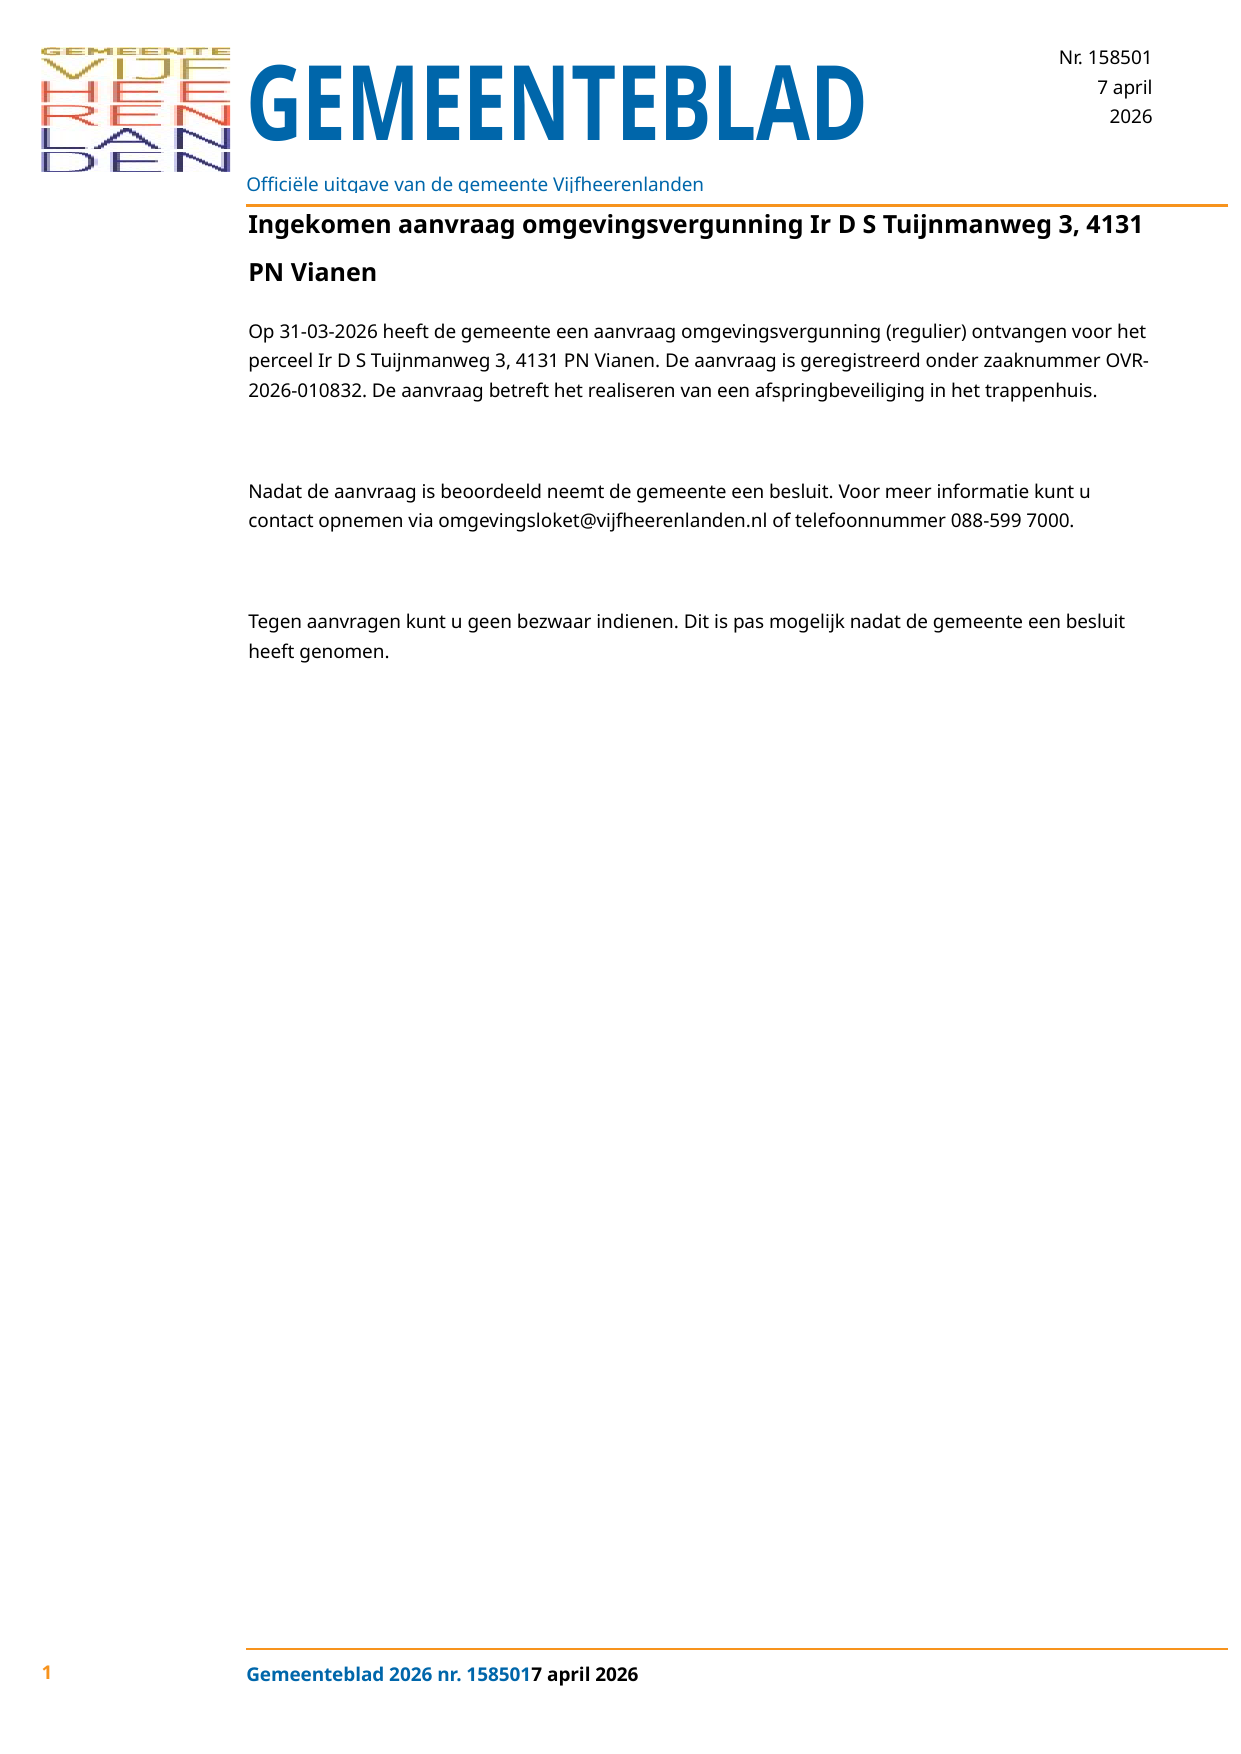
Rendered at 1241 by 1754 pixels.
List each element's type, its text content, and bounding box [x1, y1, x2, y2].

text Nadat de aanvraag is beoordeeld neemt de gemeente een besluit. Voor meer informatie kunt u contact opnemen via omgevingsloket@vijfheerenlanden.nl of telefoonnummer 088-599 7000. [248, 478, 1152, 533]
text Ingekomen aanvraag omgevingsvergunning Ir D S Tuijnmanweg 3, 4131 PN Vianen [248, 207, 1152, 288]
text Op 31-03-2026 heeft de gemeente een aanvraag omgevingsvergunning (regulier) ontvangen voor het perceel Ir D S Tuijnmanweg 3, 4131 PN Vianen. De aanvraag is geregistreerd onder zaaknummer OVR-2026-010832. De aanvraag betreft het realiseren van een afspringbeveiliging in het trappenhuis. [248, 318, 1152, 403]
text Tegen aanvragen kunt u geen bezwaar indienen. Dit is pas mogelijk nadat de gemeente een besluit heeft genomen. [248, 608, 1152, 664]
picture [41, 47, 231, 172]
